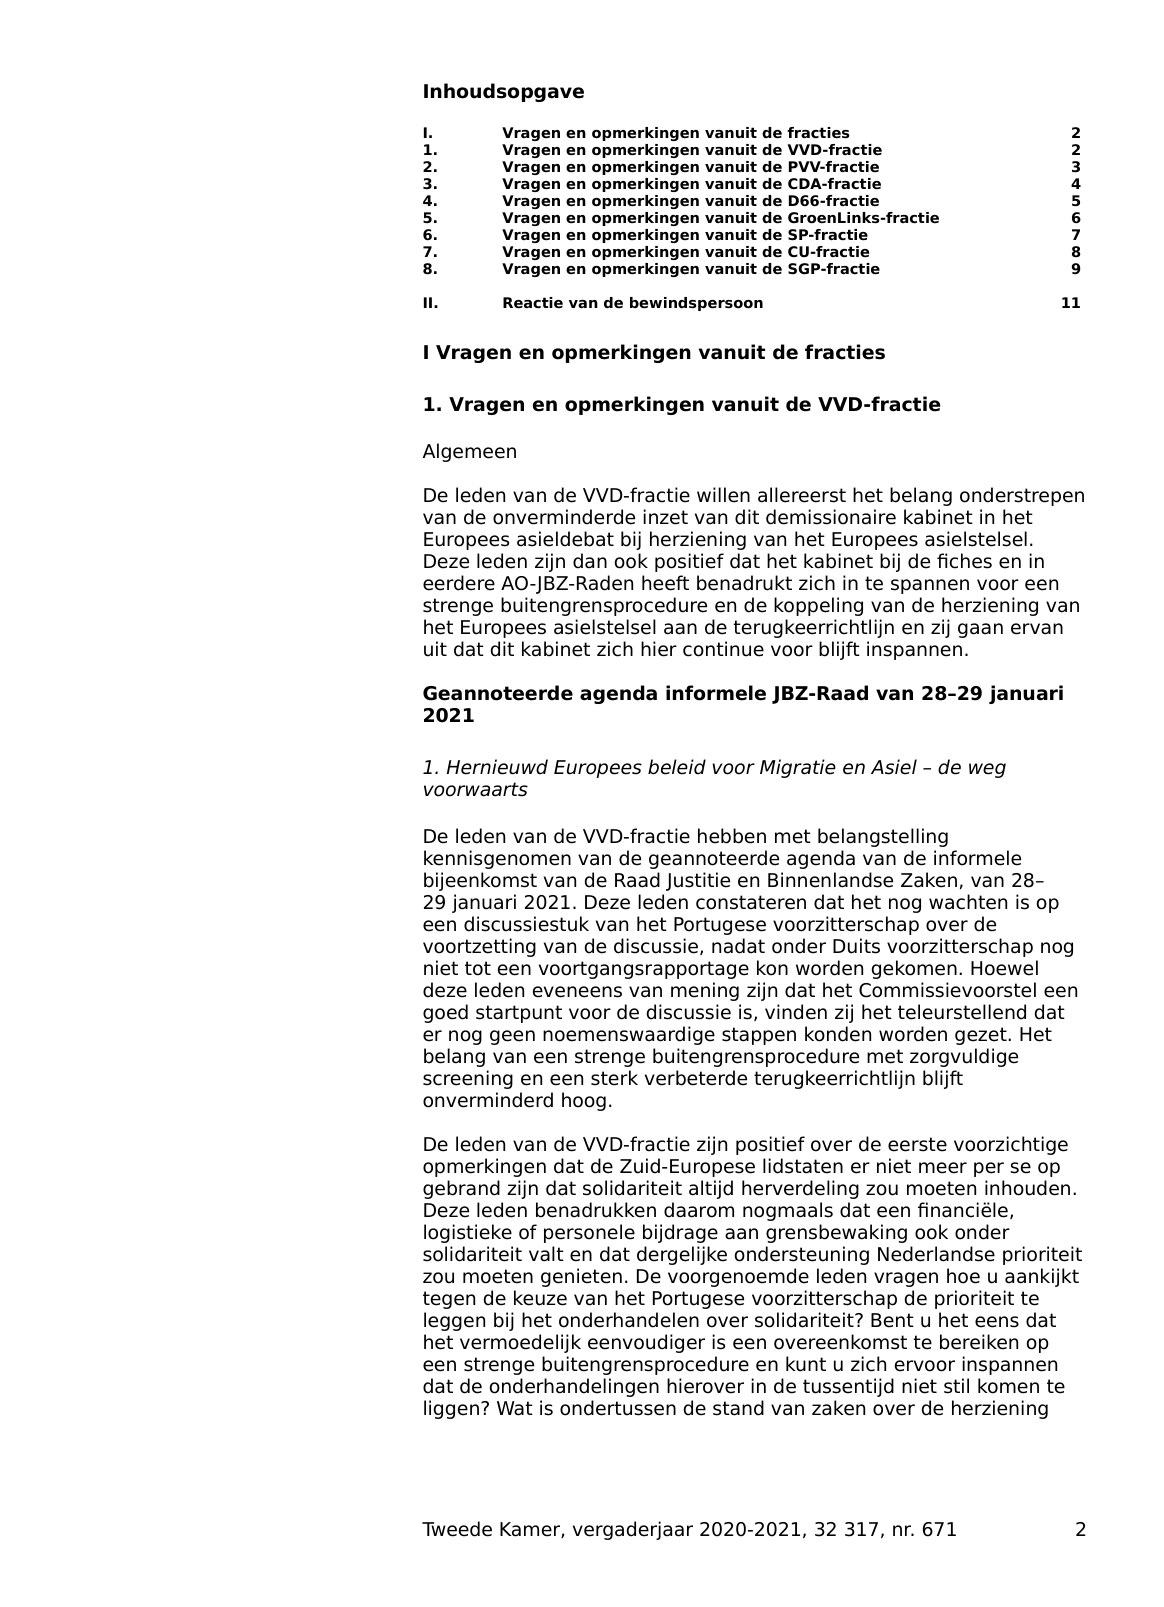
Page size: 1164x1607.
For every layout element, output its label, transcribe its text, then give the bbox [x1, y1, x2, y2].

table_cell 3. [422, 176, 496, 193]
table_cell 5 [1028, 193, 1087, 210]
table_cell 7. [422, 244, 496, 261]
table_cell 2. [422, 159, 496, 176]
table_cell [496, 278, 1028, 295]
table_header Vragen en opmerkingen vanuit de fracties [496, 125, 1028, 142]
table_cell 2 [1028, 142, 1087, 159]
table_cell 3 [1028, 159, 1087, 176]
text De leden van de VVD-fractie hebben met belangstelling kennisgenomen van de geannoteerde agenda van de informele bijeenkomst van de Raad Justitie en Binnenlandse Zaken, van 28–29 januari 2021. Deze leden constateren dat het nog wachten is op een discussiestuk van het Portugese voorzitterschap over de voortzetting van de discussie, nadat onder Duits voorzitterschap nog niet tot een voortgangsrapportage kon worden gekomen. Hoewel deze leden eveneens van mening zijn dat het Commissievoorstel een goed startpunt voor de discussie is, vinden zij het teleurstellend dat er nog geen noemenswaardige stappen konden worden gezet. Het belang van een strenge buitengrensprocedure met zorgvuldige screening en een sterk verbeterde terugkeerrichtlijn blijft onverminderd hoog. [422, 826, 1087, 1112]
table_cell 6. [422, 227, 496, 244]
table_cell 9 [1028, 261, 1087, 278]
subtitle Inhoudsopgave [422, 81, 1087, 103]
table_cell Vragen en opmerkingen vanuit de SP-fractie [496, 227, 1028, 244]
table_cell Vragen en opmerkingen vanuit de VVD-fractie [496, 142, 1028, 159]
table_cell [1028, 278, 1087, 295]
table_cell Vragen en opmerkingen vanuit de CDA-fractie [496, 176, 1028, 193]
table_cell 4 [1028, 176, 1087, 193]
table_header I. [422, 125, 496, 142]
subtitle Algemeen [422, 441, 1087, 463]
table_header 2 [1028, 125, 1087, 142]
table_cell 8. [422, 261, 496, 278]
table_cell Vragen en opmerkingen vanuit de CU-fractie [496, 244, 1028, 261]
table_cell 5. [422, 210, 496, 227]
table_cell II. [422, 295, 496, 312]
table_cell 4. [422, 193, 496, 210]
table_cell 11 [1028, 295, 1087, 312]
table_cell 1. [422, 142, 496, 159]
table_cell Reactie van de bewindspersoon [496, 295, 1028, 312]
table_cell Vragen en opmerkingen vanuit de PVV-fractie [496, 159, 1028, 176]
text De leden van de VVD-fractie willen allereerst het belang onderstrepen van de onverminderde inzet van dit demissionaire kabinet in het Europees asieldebat bij herziening van het Europees asielstelsel. Deze leden zijn dan ook positief dat het kabinet bij de fiches en in eerdere AO-JBZ-Raden heeft benadrukt zich in te spannen voor een strenge buitengrensprocedure en de koppeling van de herziening van het Europees asielstelsel aan de terugkeerrichtlijn en zij gaan ervan uit dat dit kabinet zich hier continue voor blijft inspannen. [422, 485, 1087, 661]
table_cell Vragen en opmerkingen vanuit de D66-fractie [496, 193, 1028, 210]
table_cell 6 [1028, 210, 1087, 227]
subtitle 1. Vragen en opmerkingen vanuit de VVD-fractie [422, 394, 1087, 416]
text De leden van de VVD-fractie zijn positief over de eerste voorzichtige opmerkingen dat de Zuid-Europese lidstaten er niet meer per se op gebrand zijn dat solidariteit altijd herverdeling zou moeten inhouden. Deze leden benadrukken daarom nogmaals dat een financiële, logistieke of personele bijdrage aan grensbewaking ook onder solidariteit valt en dat dergelijke ondersteuning Nederlandse prioriteit zou moeten genieten. De voorgenoemde leden vragen hoe u aankijkt tegen de keuze van het Portugese voorzitterschap de prioriteit te leggen bij het onderhandelen over solidariteit? Bent u het eens dat het vermoedelijk eenvoudiger is een overeenkomst te bereiken op een strenge buitengrensprocedure en kunt u zich ervoor inspannen dat de onderhandelingen hierover in de tussentijd niet stil komen te liggen? Wat is ondertussen de stand van zaken over de herziening [422, 1134, 1087, 1419]
subtitle I Vragen en opmerkingen vanuit de fracties [422, 342, 1087, 364]
table_cell [422, 278, 496, 295]
subtitle Geannoteerde agenda informele JBZ-Raad van 28–29 januari 2021 [422, 683, 1087, 727]
subtitle 1. Hernieuwd Europees beleid voor Migratie en Asiel – de weg voorwaarts [422, 757, 1087, 801]
table_cell Vragen en opmerkingen vanuit de GroenLinks-fractie [496, 210, 1028, 227]
table_cell 7 [1028, 227, 1087, 244]
table_cell 8 [1028, 244, 1087, 261]
table_cell Vragen en opmerkingen vanuit de SGP-fractie [496, 261, 1028, 278]
